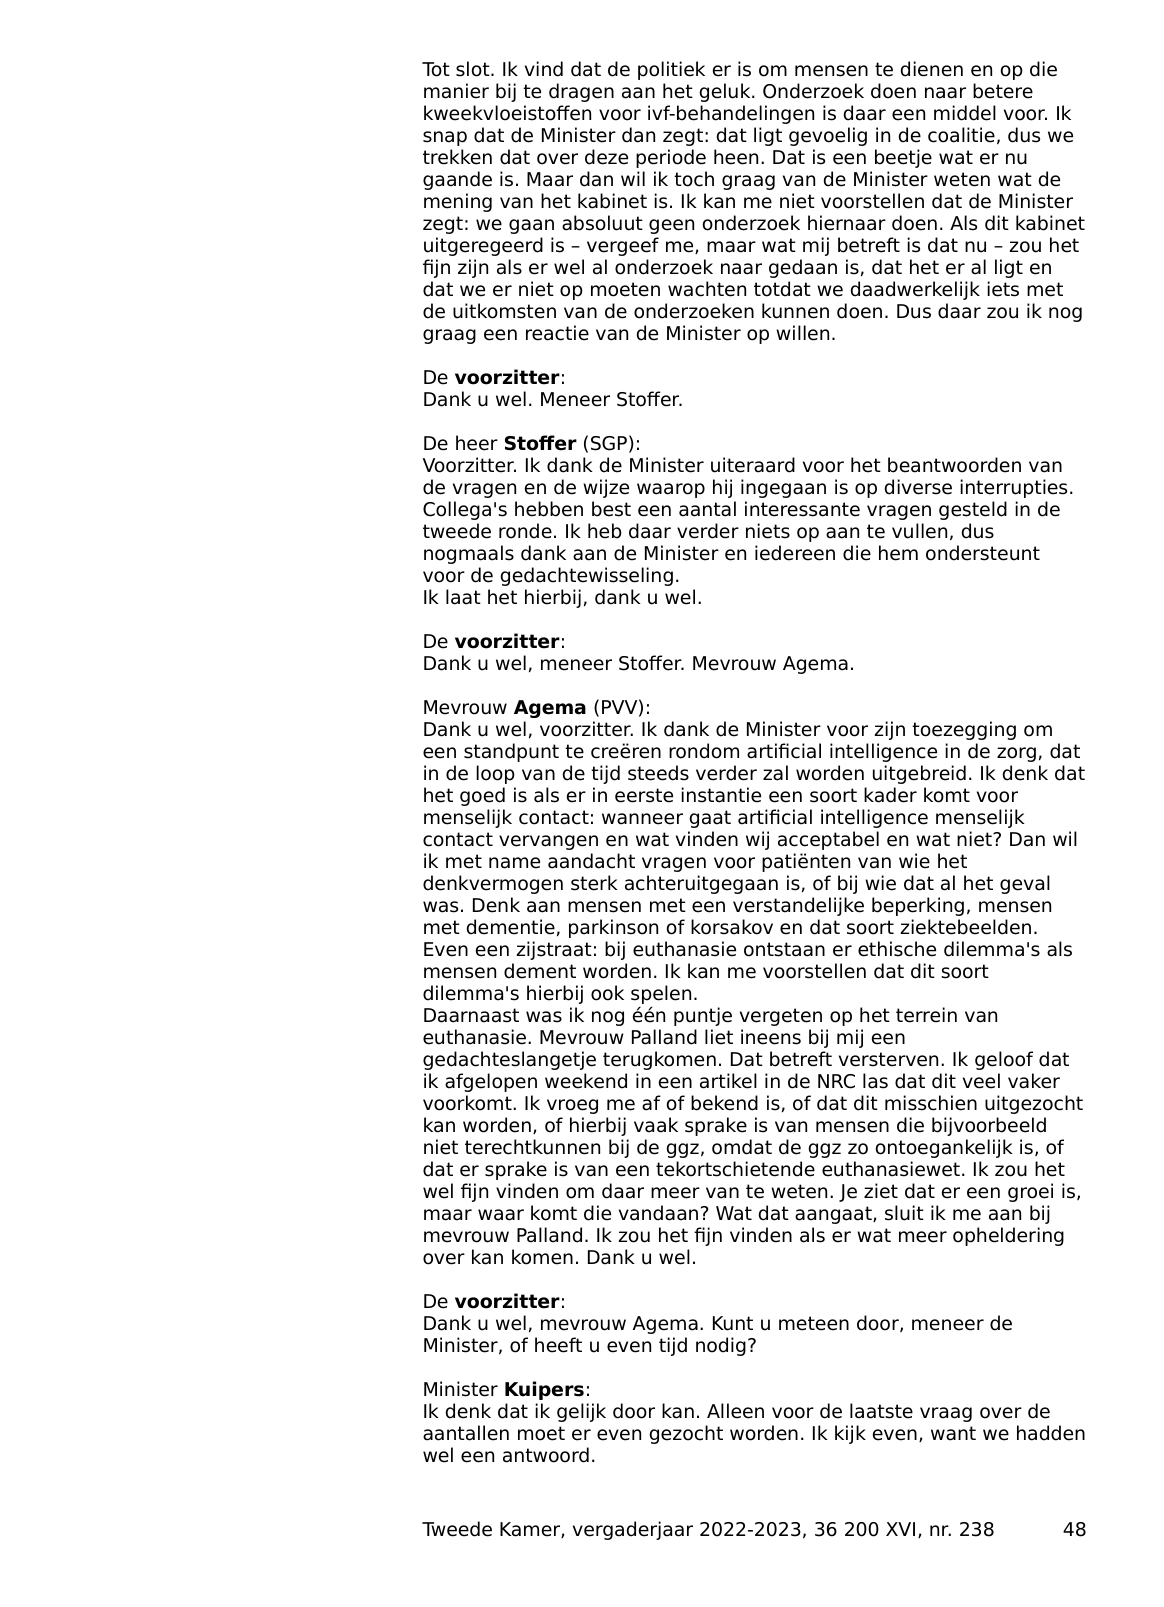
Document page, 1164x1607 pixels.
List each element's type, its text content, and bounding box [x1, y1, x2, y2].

text Ik laat het hierbij, dank u wel. [422, 587, 1087, 609]
text De voorzitter: [422, 367, 1087, 389]
text Mevrouw Agema (PVV): [422, 697, 1087, 719]
text Tot slot. Ik vind dat de politiek er is om mensen te dienen en op die manier bij te dragen aan het geluk. Onderzoek doen naar betere kweekvloeistoffen voor ivf-behandelingen is daar een middel voor. Ik snap dat de Minister dan zegt: dat ligt gevoelig in de coalitie, dus we trekken dat over deze periode heen. Dat is een beetje wat er nu gaande is. Maar dan wil ik toch graag van de Minister weten wat de mening van het kabinet is. Ik kan me niet voorstellen dat de Minister zegt: we gaan absoluut geen onderzoek hiernaar doen. Als dit kabinet uitgeregeerd is – vergeef me, maar wat mij betreft is dat nu – zou het fijn zijn als er wel al onderzoek naar gedaan is, dat het er al ligt en dat we er niet op moeten wachten totdat we daadwerkelijk iets met de uitkomsten van de onderzoeken kunnen doen. Dus daar zou ik nog graag een reactie van de Minister op willen. [422, 59, 1087, 345]
text Dank u wel, voorzitter. Ik dank de Minister voor zijn toezegging om een standpunt te creëren rondom artificial intelligence in de zorg, dat in de loop van de tijd steeds verder zal worden uitgebreid. Ik denk dat het goed is als er in eerste instantie een soort kader komt voor menselijk contact: wanneer gaat artificial intelligence menselijk contact vervangen en wat vinden wij acceptabel en wat niet? Dan wil ik met name aandacht vragen voor patiënten van wie het denkvermogen sterk achteruitgegaan is, of bij wie dat al het geval was. Denk aan mensen met een verstandelijke beperking, mensen met dementie, parkinson of korsakov en dat soort ziektebeelden. Even een zijstraat: bij euthanasie ontstaan er ethische dilemma's als mensen dement worden. Ik kan me voorstellen dat dit soort dilemma's hierbij ook spelen. [422, 719, 1087, 1005]
text De heer Stoffer (SGP): [422, 433, 1087, 455]
text Daarnaast was ik nog één puntje vergeten op het terrein van euthanasie. Mevrouw Palland liet ineens bij mij een gedachteslangetje terugkomen. Dat betreft versterven. Ik geloof dat ik afgelopen weekend in een artikel in de NRC las dat dit veel vaker voorkomt. Ik vroeg me af of bekend is, of dat dit misschien uitgezocht kan worden, of hierbij vaak sprake is van mensen die bijvoorbeeld niet terechtkunnen bij de ggz, omdat de ggz zo ontoegankelijk is, of dat er sprake is van een tekortschietende euthanasiewet. Ik zou het wel fijn vinden om daar meer van te weten. Je ziet dat er een groei is, maar waar komt die vandaan? Wat dat aangaat, sluit ik me aan bij mevrouw Palland. Ik zou het fijn vinden als er wat meer opheldering over kan komen. Dank u wel. [422, 1005, 1087, 1269]
text Dank u wel, meneer Stoffer. Mevrouw Agema. [422, 653, 1087, 675]
text De voorzitter: [422, 631, 1087, 653]
text Dank u wel. Meneer Stoffer. [422, 389, 1087, 411]
text Dank u wel, mevrouw Agema. Kunt u meteen door, meneer de Minister, of heeft u even tijd nodig? [422, 1313, 1087, 1357]
text Ik denk dat ik gelijk door kan. Alleen voor de laatste vraag over de aantallen moet er even gezocht worden. Ik kijk even, want we hadden wel een antwoord. [422, 1401, 1087, 1467]
text Voorzitter. Ik dank de Minister uiteraard voor het beantwoorden van de vragen en de wijze waarop hij ingegaan is op diverse interrupties. Collega's hebben best een aantal interessante vragen gesteld in de tweede ronde. Ik heb daar verder niets op aan te vullen, dus nogmaals dank aan de Minister en iedereen die hem ondersteunt voor de gedachtewisseling. [422, 455, 1087, 587]
text De voorzitter: [422, 1291, 1087, 1313]
text Minister Kuipers: [422, 1379, 1087, 1401]
